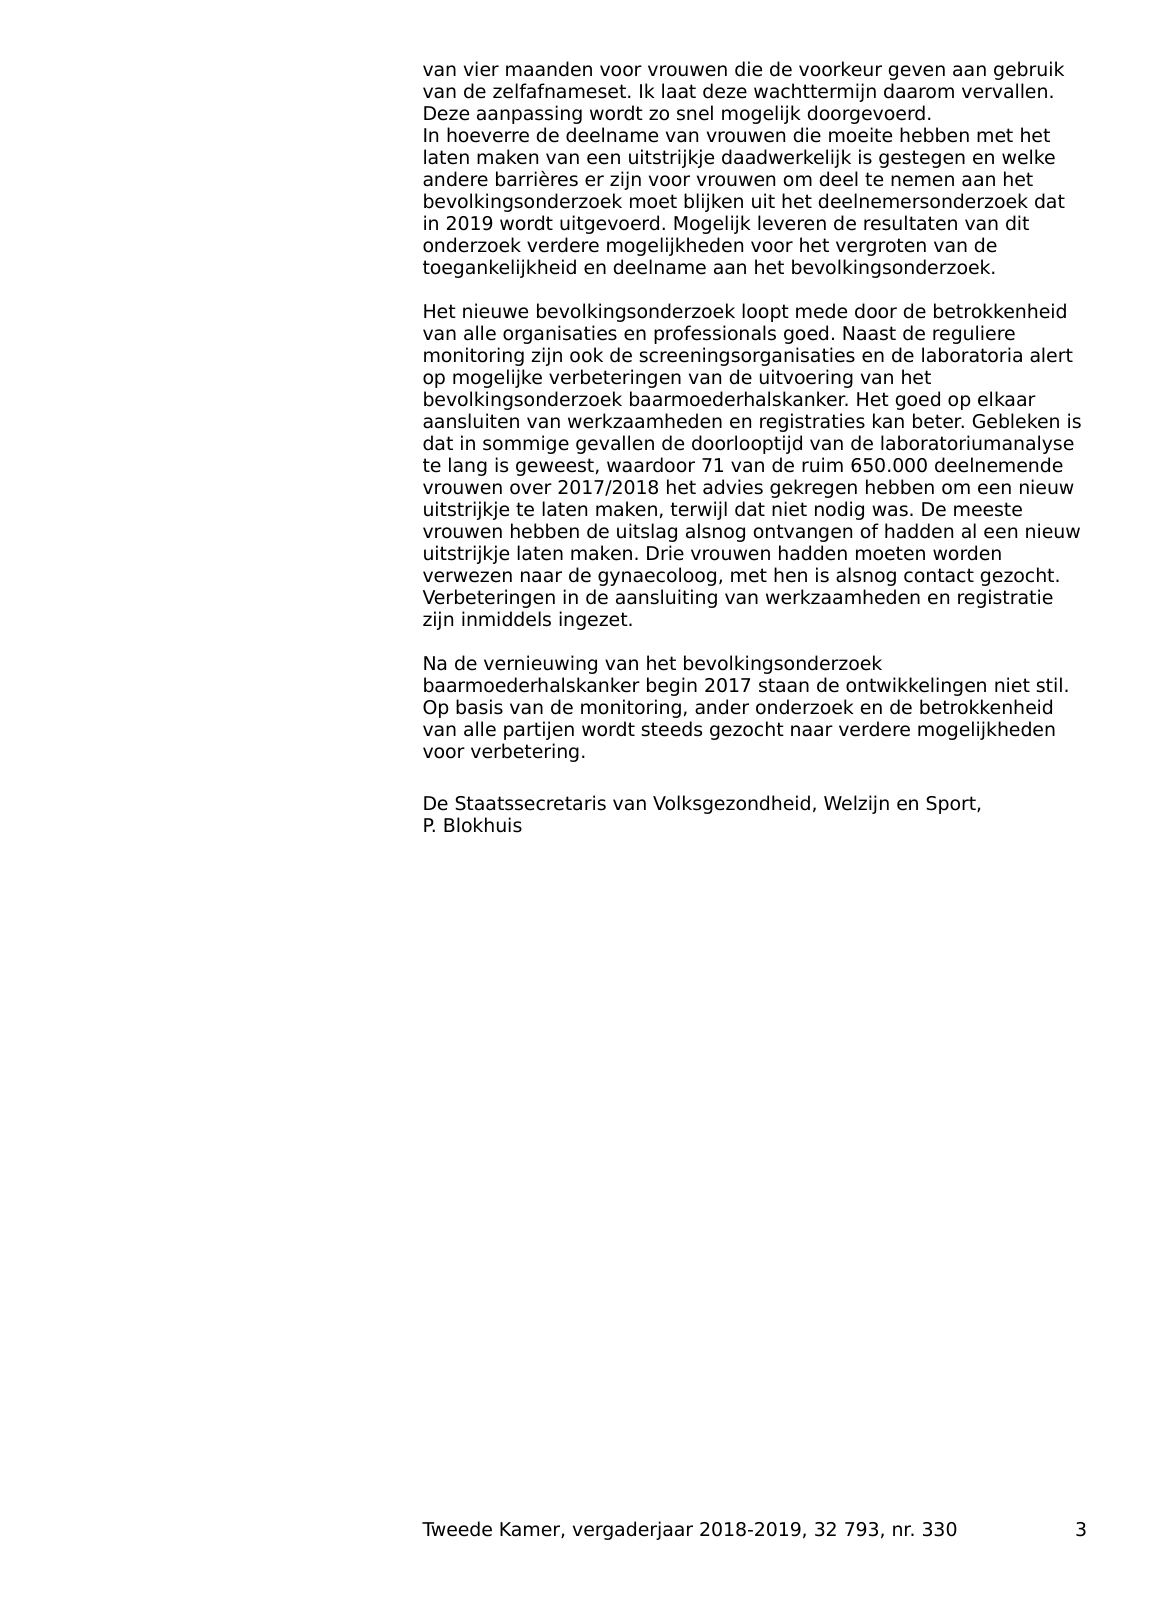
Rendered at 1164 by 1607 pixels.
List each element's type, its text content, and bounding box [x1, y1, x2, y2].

text De Staatssecretaris van Volksgezondheid, Welzijn en Sport, P. Blokhuis [422, 793, 1087, 837]
text In hoeverre de deelname van vrouwen die moeite hebben met het laten maken van een uitstrijkje daadwerkelijk is gestegen en welke andere barrières er zijn voor vrouwen om deel te nemen aan het bevolkingsonderzoek moet blijken uit het deelnemersonderzoek dat in 2019 wordt uitgevoerd. Mogelijk leveren de resultaten van dit onderzoek verdere mogelijkheden voor het vergroten van de toegankelijkheid en deelname aan het bevolkingsonderzoek. [422, 125, 1087, 279]
text Na de vernieuwing van het bevolkingsonderzoek baarmoederhalskanker begin 2017 staan de ontwikkelingen niet stil. Op basis van de monitoring, ander onderzoek en de betrokkenheid van alle partijen wordt steeds gezocht naar verdere mogelijkheden voor verbetering. [422, 653, 1087, 763]
text Het nieuwe bevolkingsonderzoek loopt mede door de betrokkenheid van alle organisaties en professionals goed. Naast de reguliere monitoring zijn ook de screeningsorganisaties en de laboratoria alert op mogelijke verbeteringen van de uitvoering van het bevolkingsonderzoek baarmoederhalskanker. Het goed op elkaar aansluiten van werkzaamheden en registraties kan beter. Gebleken is dat in sommige gevallen de doorlooptijd van de laboratoriumanalyse te lang is geweest, waardoor 71 van de ruim 650.000 deelnemende vrouwen over 2017/2018 het advies gekregen hebben om een nieuw uitstrijkje te laten maken, terwijl dat niet nodig was. De meeste vrouwen hebben de uitslag alsnog ontvangen of hadden al een nieuw uitstrijkje laten maken. Drie vrouwen hadden moeten worden verwezen naar de gynaecoloog, met hen is alsnog contact gezocht. Verbeteringen in de aansluiting van werkzaamheden en registratie zijn inmiddels ingezet. [422, 301, 1087, 631]
text van vier maanden voor vrouwen die de voorkeur geven aan gebruik van de zelfafnameset. Ik laat deze wachttermijn daarom vervallen. Deze aanpassing wordt zo snel mogelijk doorgevoerd. [422, 59, 1087, 125]
